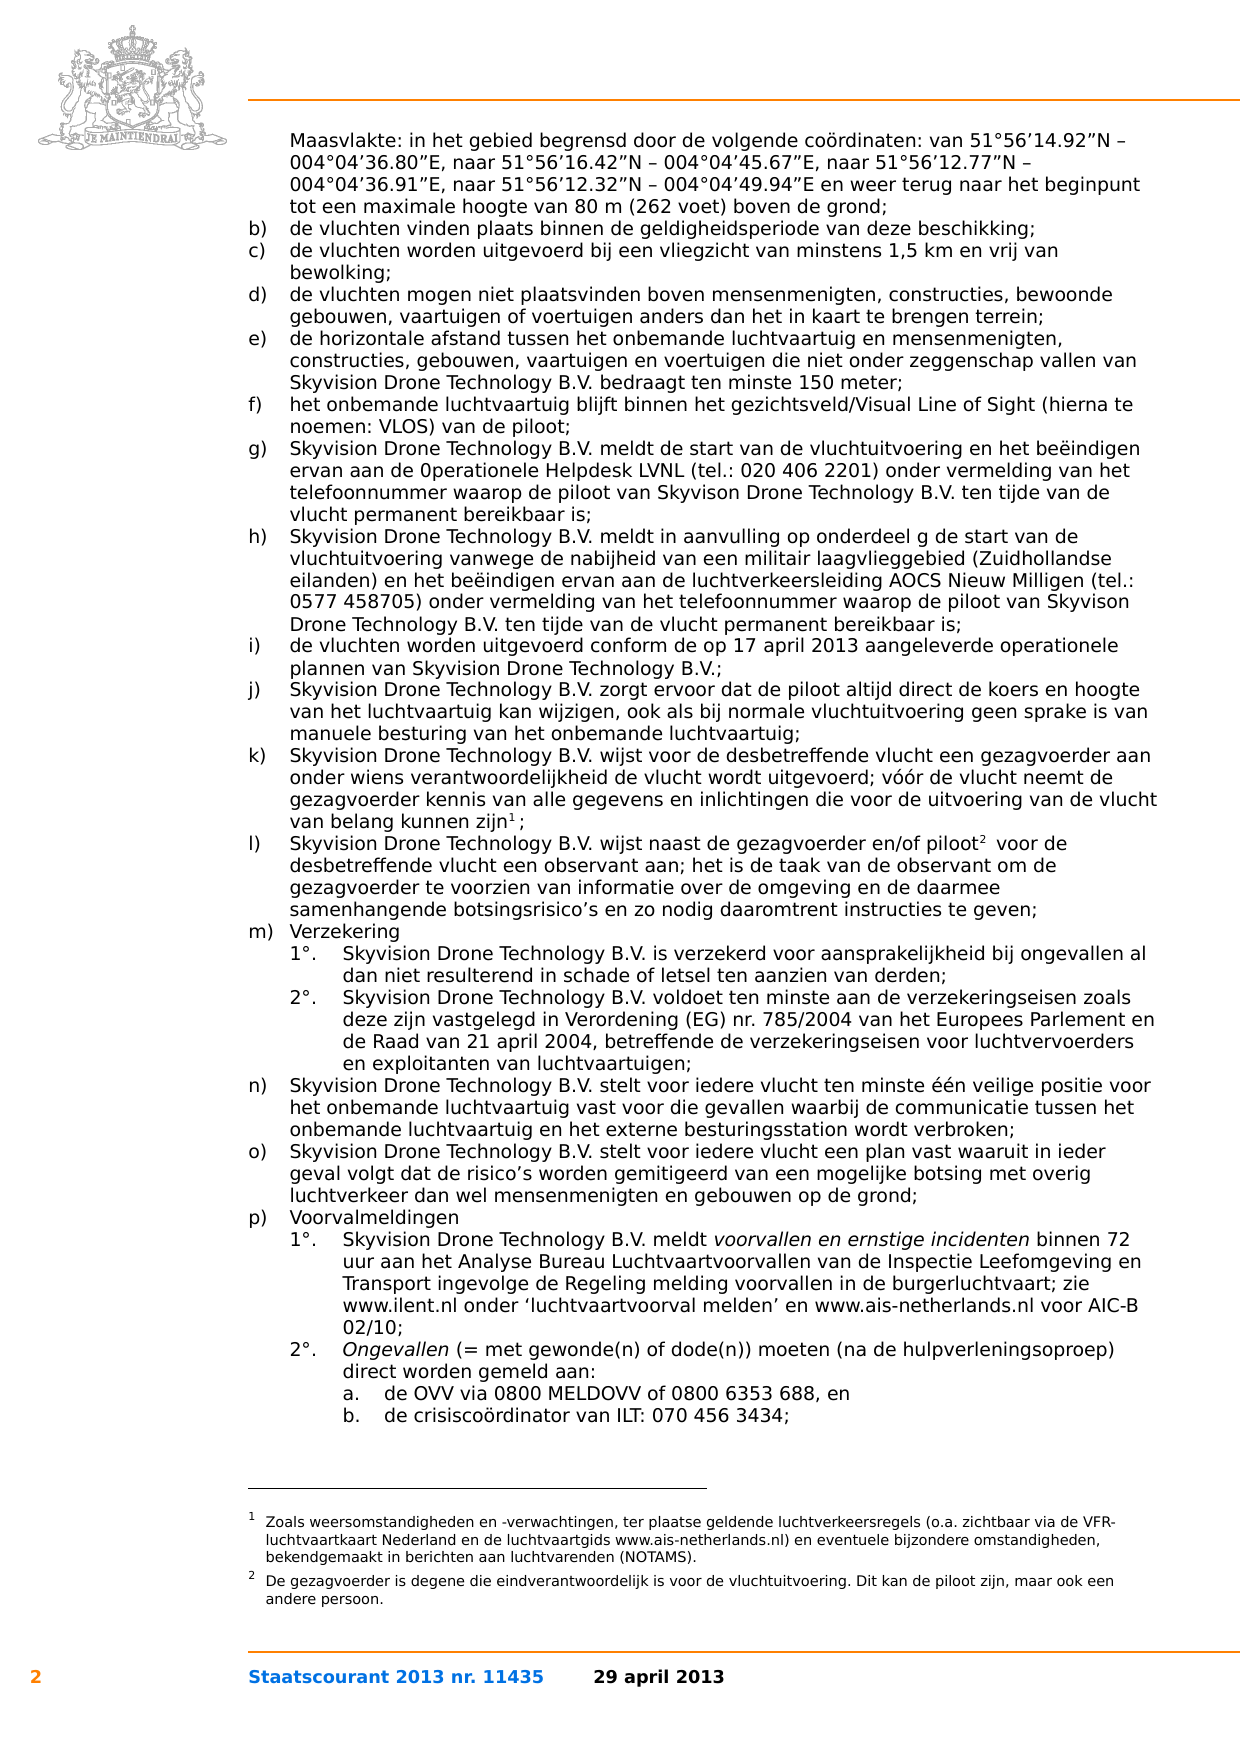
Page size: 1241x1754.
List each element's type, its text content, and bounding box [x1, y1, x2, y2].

text De gezagvoerder is degene die eindverantwoordelijk is voor de vluchtuitvoering. Dit kan de piloot zijn, maar ook een andere persoon. [248, 1569, 1163, 1608]
text a. de OVV via 0800 MELDOVV of 0800 6353 688, en [342, 1383, 1163, 1405]
text k) Skyvision Drone Technology B.V. wijst voor de desbetreffende vlucht een gezagvoerder aan onder wiens verantwoordelijkheid de vlucht wordt uitgevoerd; vóór de vlucht neemt de gezagvoerder kennis van alle gegevens en inlichtingen die voor de uitvoering van de vlucht van belang kunnen zijn; [248, 745, 1163, 833]
text 1°. Skyvision Drone Technology B.V. is verzekerd voor aansprakelijkheid bij ongevallen al dan niet resulterend in schade of letsel ten aanzien van derden; [289, 943, 1163, 987]
picture [38, 25, 227, 150]
text i) de vluchten worden uitgevoerd conform de op 17 april 2013 aangeleverde operationele plannen van Skyvision Drone Technology B.V.; [248, 635, 1163, 679]
text d) de vluchten mogen niet plaatsvinden boven mensenmenigten, constructies, bewoonde gebouwen, vaartuigen of voertuigen anders dan het in kaart te brengen terrein; [248, 284, 1163, 328]
text 2°. Skyvision Drone Technology B.V. voldoet ten minste aan de verzekeringseisen zoals deze zijn vastgelegd in Verordening (EG) nr. 785/2004 van het Europees Parlement en de Raad van 21 april 2004, betreffende de verzekeringseisen voor luchtvervoerders en exploitanten van luchtvaartuigen; [289, 987, 1163, 1075]
text b. de crisiscoördinator van ILT: 070 456 3434; [342, 1405, 1163, 1427]
text h) Skyvision Drone Technology B.V. meldt in aanvulling op onderdeel g de start van de vluchtuitvoering vanwege de nabijheid van een militair laagvlieggebied (Zuidhollandse eilanden) en het beëindigen ervan aan de luchtverkeersleiding AOCS Nieuw Milligen (tel.: 0577 458705) onder vermelding van het telefoonnummer waarop de piloot van Skyvison Drone Technology B.V. ten tijde van de vlucht permanent bereikbaar is; [248, 526, 1163, 635]
text m) Verzekering [248, 921, 1163, 943]
text j) Skyvision Drone Technology B.V. zorgt ervoor dat de piloot altijd direct de koers en hoogte van het luchtvaartuig kan wijzigen, ook als bij normale vluchtuitvoering geen sprake is van manuele besturing van het onbemande luchtvaartuig; [248, 679, 1163, 745]
text Maasvlakte: in het gebied begrensd door de volgende coördinaten: van 51°56’14.92”N – 004°04’36.80”E, naar 51°56’16.42”N – 004°04’45.67”E, naar 51°56’12.77”N – 004°04’36.91”E, naar 51°56’12.32”N – 004°04’49.94”E en weer terug naar het beginpunt tot een maximale hoogte van 80 m (262 voet) boven de grond; [289, 130, 1163, 218]
text c) de vluchten worden uitgevoerd bij een vliegzicht van minstens 1,5 km en vrij van bewolking; [248, 240, 1163, 284]
text b) de vluchten vinden plaats binnen de geldigheidsperiode van deze beschikking; [248, 218, 1163, 240]
text l) Skyvision Drone Technology B.V. wijst naast de gezagvoerder en/of piloot voor de desbetreffende vlucht een observant aan; het is de taak van de observant om de gezagvoerder te voorzien van informatie over de omgeving en de daarmee samenhangende botsingsrisico’s en zo nodig daaromtrent instructies te geven; [248, 833, 1163, 921]
text f) het onbemande luchtvaartuig blijft binnen het gezichtsveld/Visual Line of Sight (hierna te noemen: VLOS) van de piloot; [248, 394, 1163, 438]
text Zoals weersomstandigheden en -verwachtingen, ter plaatse geldende luchtverkeersregels (o.a. zichtbaar via de VFR-luchtvaartkaart Nederland en de luchtvaartgids www.ais-netherlands.nl) en eventuele bijzondere omstandigheden, bekendgemaakt in berichten aan luchtvarenden (NOTAMS). [248, 1510, 1163, 1566]
text n) Skyvision Drone Technology B.V. stelt voor iedere vlucht ten minste één veilige positie voor het onbemande luchtvaartuig vast voor die gevallen waarbij de communicatie tussen het onbemande luchtvaartuig en het externe besturingsstation wordt verbroken; [248, 1075, 1163, 1141]
text 2°. Ongevallen (= met gewonde(n) of dode(n)) moeten (na de hulpverleningsoproep) direct worden gemeld aan: [289, 1339, 1163, 1383]
text g) Skyvision Drone Technology B.V. meldt de start van de vluchtuitvoering en het beëindigen ervan aan de 0perationele Helpdesk LVNL (tel.: 020 406 2201) onder vermelding van het telefoonnummer waarop de piloot van Skyvison Drone Technology B.V. ten tijde van de vlucht permanent bereikbaar is; [248, 438, 1163, 526]
text o) Skyvision Drone Technology B.V. stelt voor iedere vlucht een plan vast waaruit in ieder geval volgt dat de risico’s worden gemitigeerd van een mogelijke botsing met overig luchtverkeer dan wel mensenmenigten en gebouwen op de grond; [248, 1141, 1163, 1207]
text e) de horizontale afstand tussen het onbemande luchtvaartuig en mensenmenigten, constructies, gebouwen, vaartuigen en voertuigen die niet onder zeggenschap vallen van Skyvision Drone Technology B.V. bedraagt ten minste 150 meter; [248, 328, 1163, 394]
text 1°. Skyvision Drone Technology B.V. meldt voorvallen en ernstige incidenten binnen 72 uur aan het Analyse Bureau Luchtvaartvoorvallen van de Inspectie Leefomgeving en Transport ingevolge de Regeling melding voorvallen in de burgerluchtvaart; zie www.ilent.nl onder ‘luchtvaartvoorval melden’ en www.ais-netherlands.nl voor AIC-B 02/10; [289, 1229, 1163, 1339]
text p) Voorvalmeldingen [248, 1207, 1163, 1229]
